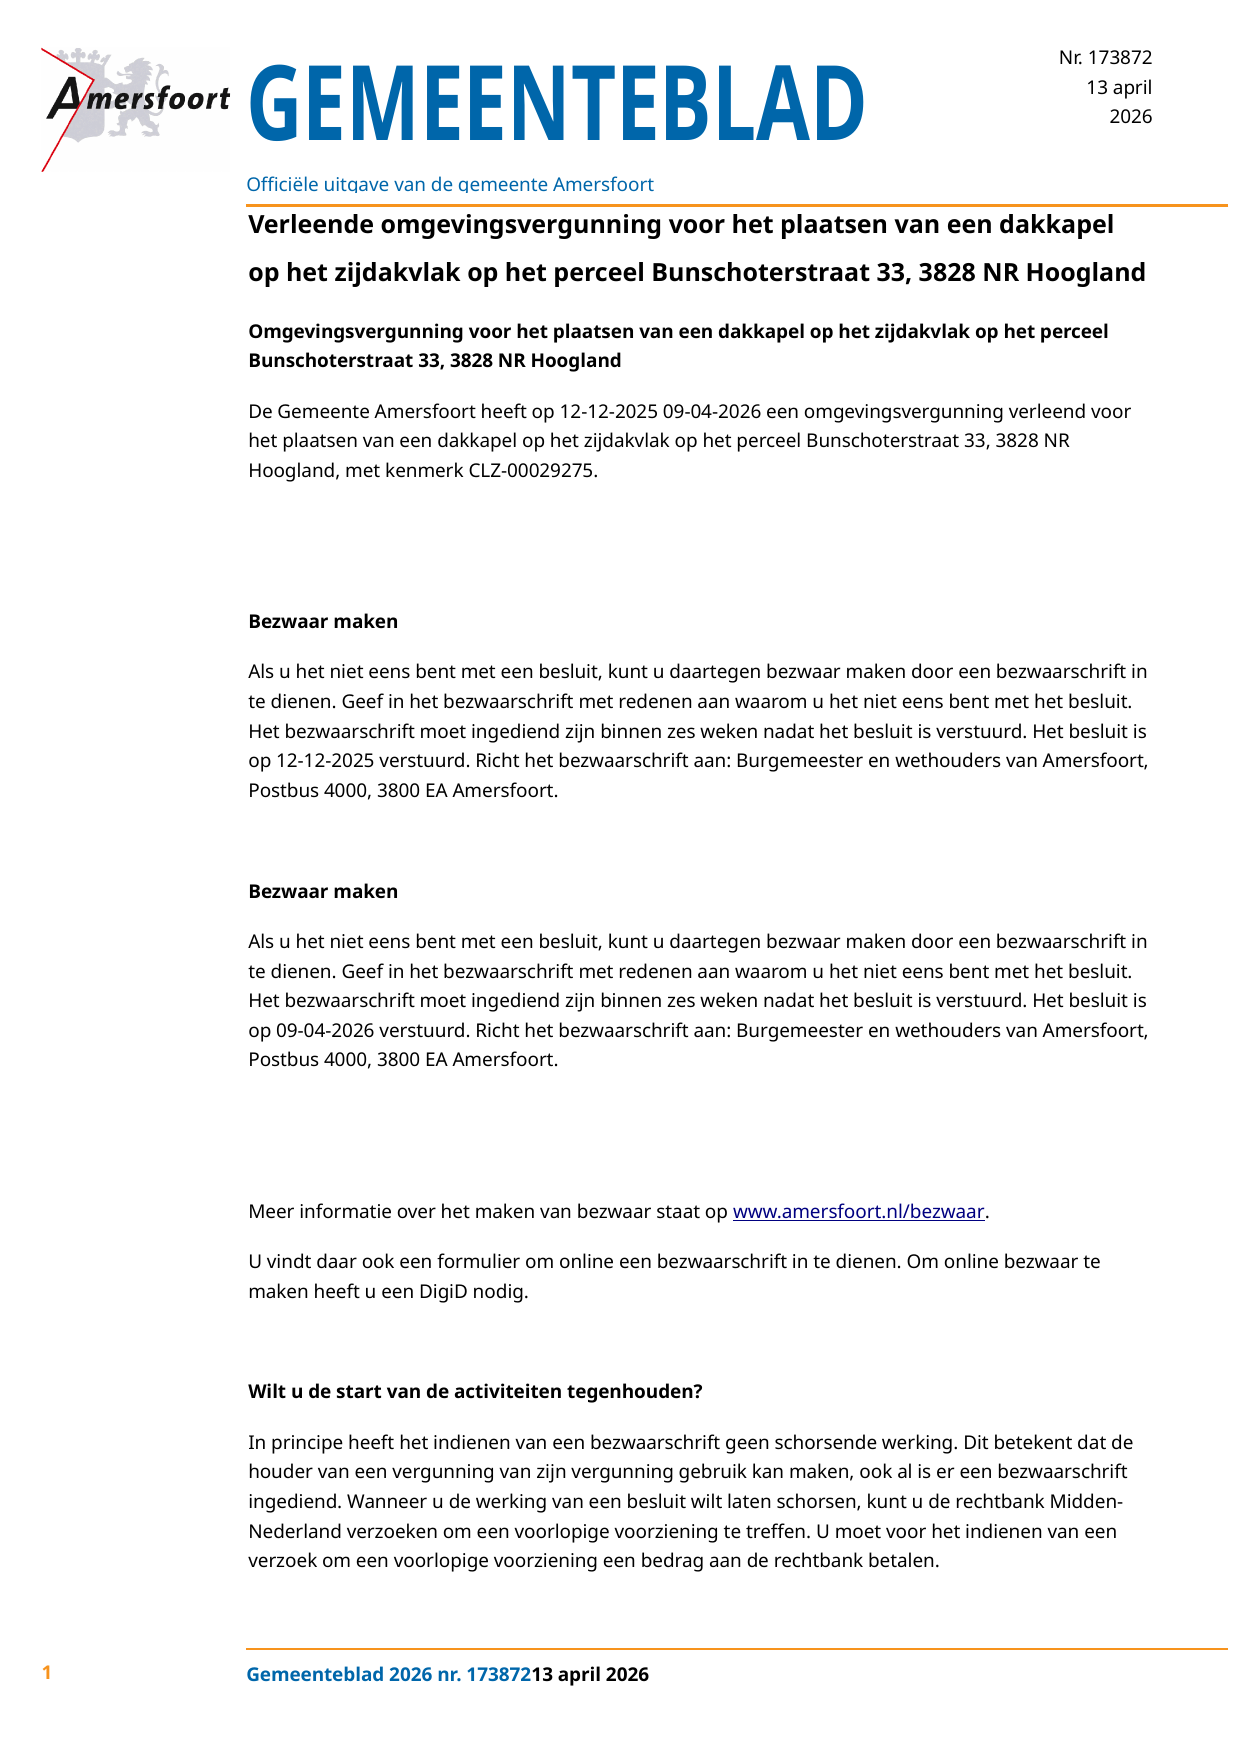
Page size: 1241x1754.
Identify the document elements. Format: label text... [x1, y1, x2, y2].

text U vindt daar ook een formulier om online een bezwaarschrift in te dienen. Om online bezwaar te maken heeft u een DigiD nodig. [248, 1248, 1152, 1304]
picture [41, 47, 231, 172]
text Meer informatie over het maken van bezwaar staat op www.amersfoort.nl/bezwaar. [248, 1198, 1152, 1224]
text De Gemeente Amersfoort heeft op 12-12-2025 09-04-2026 een omgevingsvergunning verleend voor het plaatsen van een dakkapel op het zijdakvlak op het perceel Bunschoterstraat 33, 3828 NR Hoogland, met kenmerk CLZ-00029275. [248, 398, 1152, 483]
text Als u het niet eens bent met een besluit, kunt u daartegen bezwaar maken door een bezwaarschrift in te dienen. Geef in het bezwaarschrift met redenen aan waarom u het niet eens bent met het besluit. Het bezwaarschrift moet ingediend zijn binnen zes weken nadat het besluit is verstuurd. Het besluit is op 09-04-2026 verstuurd. Richt het bezwaarschrift aan: Burgemeester en wethouders van Amersfoort, Postbus 4000, 3800 EA Amersfoort. [248, 928, 1152, 1072]
text Verleende omgevingsvergunning voor het plaatsen van een dakkapel op het zijdakvlak op het perceel Bunschoterstraat 33, 3828 NR Hoogland [248, 207, 1152, 288]
text Als u het niet eens bent met een besluit, kunt u daartegen bezwaar maken door een bezwaarschrift in te dienen. Geef in het bezwaarschrift met redenen aan waarom u het niet eens bent met het besluit. Het bezwaarschrift moet ingediend zijn binnen zes weken nadat het besluit is verstuurd. Het besluit is op 12-12-2025 verstuurd. Richt het bezwaarschrift aan: Burgemeester en wethouders van Amersfoort, Postbus 4000, 3800 EA Amersfoort. [248, 659, 1152, 803]
text In principe heeft het indienen van een bezwaarschrift geen schorsende werking. Dit betekent dat de houder van een vergunning van zijn vergunning gebruik kan maken, ook al is er een bezwaarschrift ingediend. Wanneer u de werking van een besluit wilt laten schorsen, kunt u de rechtbank Midden-Nederland verzoeken om een voorlopige voorziening te treffen. U moet voor het indienen van een verzoek om een voorlopige voorziening een bedrag aan de rechtbank betalen. [248, 1429, 1152, 1573]
text Omgevingsvergunning voor het plaatsen van een dakkapel op het zijdakvlak op het perceel Bunschoterstraat 33, 3828 NR Hoogland [248, 318, 1152, 373]
text Bezwaar maken [248, 608, 1152, 634]
text Wilt u de start van de activiteiten tegenhouden? [248, 1379, 1152, 1404]
text Bezwaar maken [248, 878, 1152, 904]
